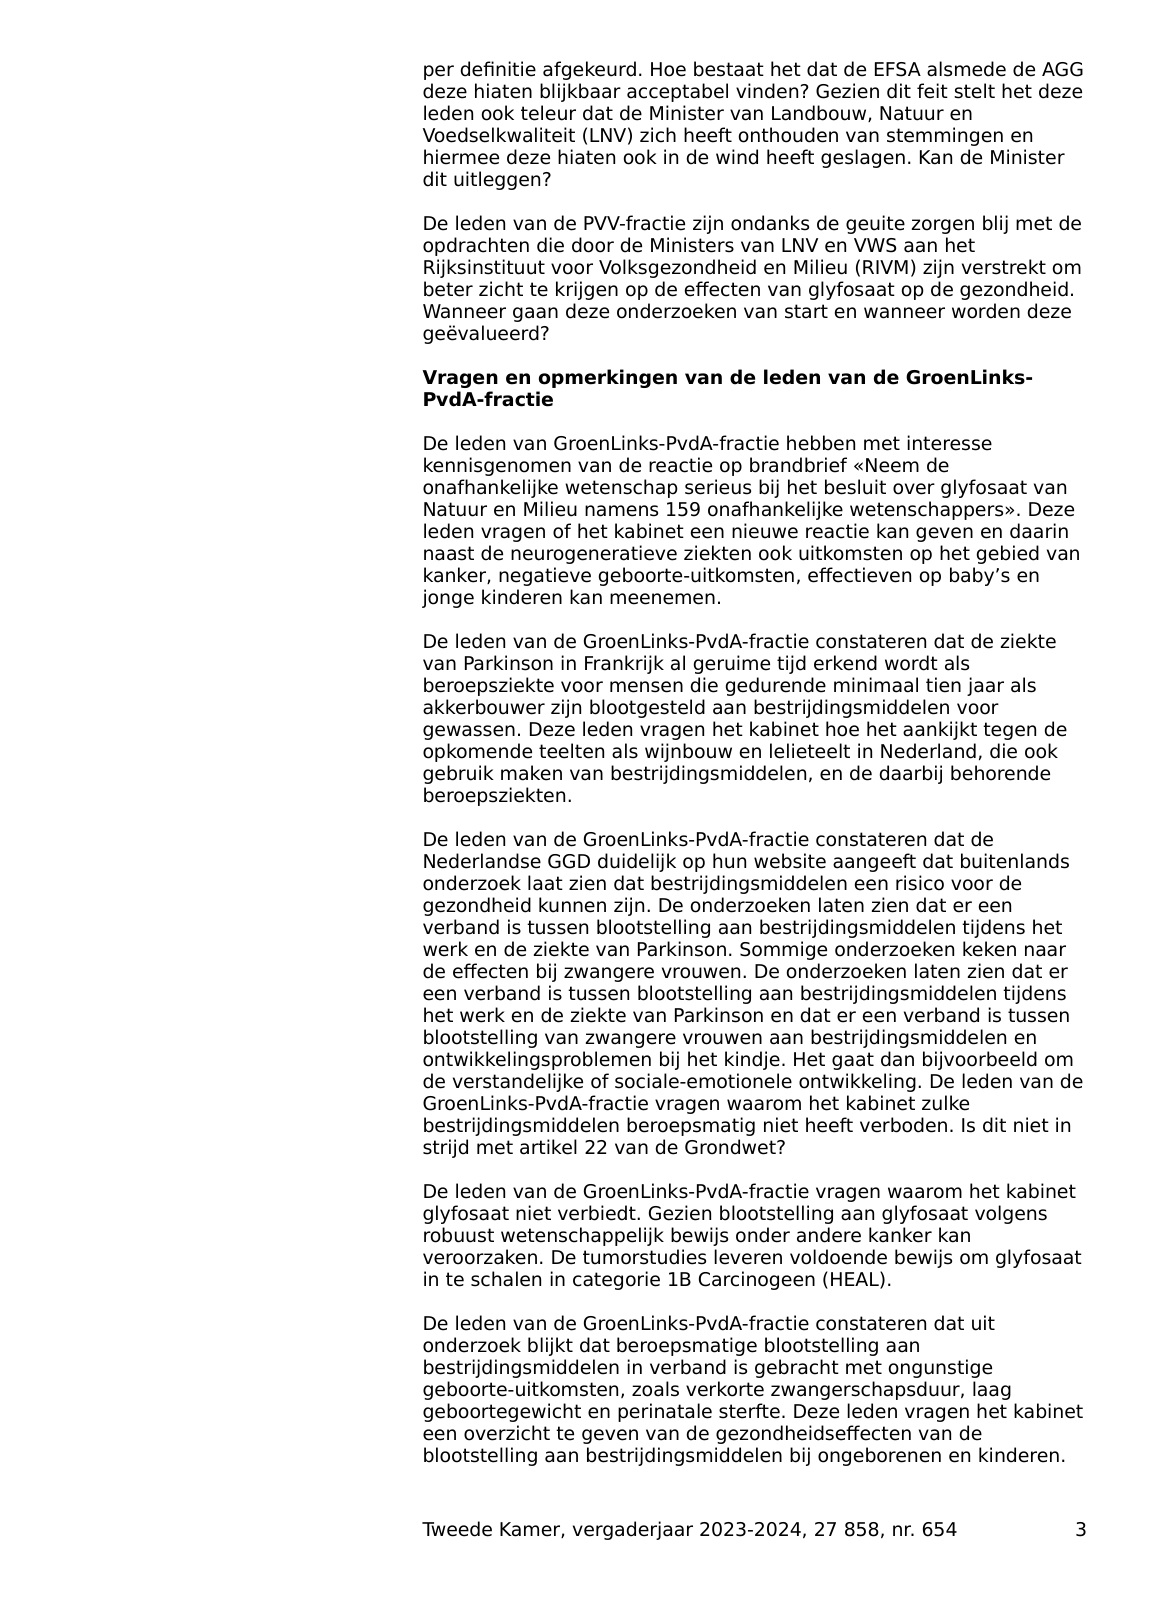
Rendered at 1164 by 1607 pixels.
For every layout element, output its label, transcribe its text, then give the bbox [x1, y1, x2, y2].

subtitle Vragen en opmerkingen van de leden van de GroenLinks-PvdA-fractie [422, 367, 1087, 411]
text De leden van de GroenLinks-PvdA-fractie constateren dat de ziekte van Parkinson in Frankrijk al geruime tijd erkend wordt als beroepsziekte voor mensen die gedurende minimaal tien jaar als akkerbouwer zijn blootgesteld aan bestrijdingsmiddelen voor gewassen. Deze leden vragen het kabinet hoe het aankijkt tegen de opkomende teelten als wijnbouw en lelieteelt in Nederland, die ook gebruik maken van bestrijdingsmiddelen, en de daarbij behorende beroepsziekten. [422, 631, 1087, 807]
text De leden van GroenLinks-PvdA-fractie hebben met interesse kennisgenomen van de reactie op brandbrief «Neem de onafhankelijke wetenschap serieus bij het besluit over glyfosaat van Natuur en Milieu namens 159 onafhankelijke wetenschappers». Deze leden vragen of het kabinet een nieuwe reactie kan geven en daarin naast de neurogeneratieve ziekten ook uitkomsten op het gebied van kanker, negatieve geboorte-uitkomsten, effectieven op baby’s en jonge kinderen kan meenemen. [422, 433, 1087, 609]
text De leden van de GroenLinks-PvdA-fractie constateren dat uit onderzoek blijkt dat beroepsmatige blootstelling aan bestrijdingsmiddelen in verband is gebracht met ongunstige geboorte-uitkomsten, zoals verkorte zwangerschapsduur, laag geboortegewicht en perinatale sterfte. Deze leden vragen het kabinet een overzicht te geven van de gezondheidseffecten van de blootstelling aan bestrijdingsmiddelen bij ongeborenen en kinderen. [422, 1313, 1087, 1467]
text per definitie afgekeurd. Hoe bestaat het dat de EFSA alsmede de AGG deze hiaten blijkbaar acceptabel vinden? Gezien dit feit stelt het deze leden ook teleur dat de Minister van Landbouw, Natuur en Voedselkwaliteit (LNV) zich heeft onthouden van stemmingen en hiermee deze hiaten ook in de wind heeft geslagen. Kan de Minister dit uitleggen? [422, 59, 1087, 191]
text De leden van de GroenLinks-PvdA-fractie constateren dat de Nederlandse GGD duidelijk op hun website aangeeft dat buitenlands onderzoek laat zien dat bestrijdingsmiddelen een risico voor de gezondheid kunnen zijn. De onderzoeken laten zien dat er een verband is tussen blootstelling aan bestrijdingsmiddelen tijdens het werk en de ziekte van Parkinson. Sommige onderzoeken keken naar de effecten bij zwangere vrouwen. De onderzoeken laten zien dat er een verband is tussen blootstelling aan bestrijdingsmiddelen tijdens het werk en de ziekte van Parkinson en dat er een verband is tussen blootstelling van zwangere vrouwen aan bestrijdingsmiddelen en ontwikkelingsproblemen bij het kindje. Het gaat dan bijvoorbeeld om de verstandelijke of sociale-emotionele ontwikkeling. De leden van de GroenLinks-PvdA-fractie vragen waarom het kabinet zulke bestrijdingsmiddelen beroepsmatig niet heeft verboden. Is dit niet in strijd met artikel 22 van de Grondwet? [422, 829, 1087, 1159]
text De leden van de GroenLinks-PvdA-fractie vragen waarom het kabinet glyfosaat niet verbiedt. Gezien blootstelling aan glyfosaat volgens robuust wetenschappelijk bewijs onder andere kanker kan veroorzaken. De tumorstudies leveren voldoende bewijs om glyfosaat in te schalen in categorie 1B Carcinogeen (HEAL). [422, 1181, 1087, 1291]
text De leden van de PVV-fractie zijn ondanks de geuite zorgen blij met de opdrachten die door de Ministers van LNV en VWS aan het Rijksinstituut voor Volksgezondheid en Milieu (RIVM) zijn verstrekt om beter zicht te krijgen op de effecten van glyfosaat op de gezondheid. Wanneer gaan deze onderzoeken van start en wanneer worden deze geëvalueerd? [422, 213, 1087, 345]
